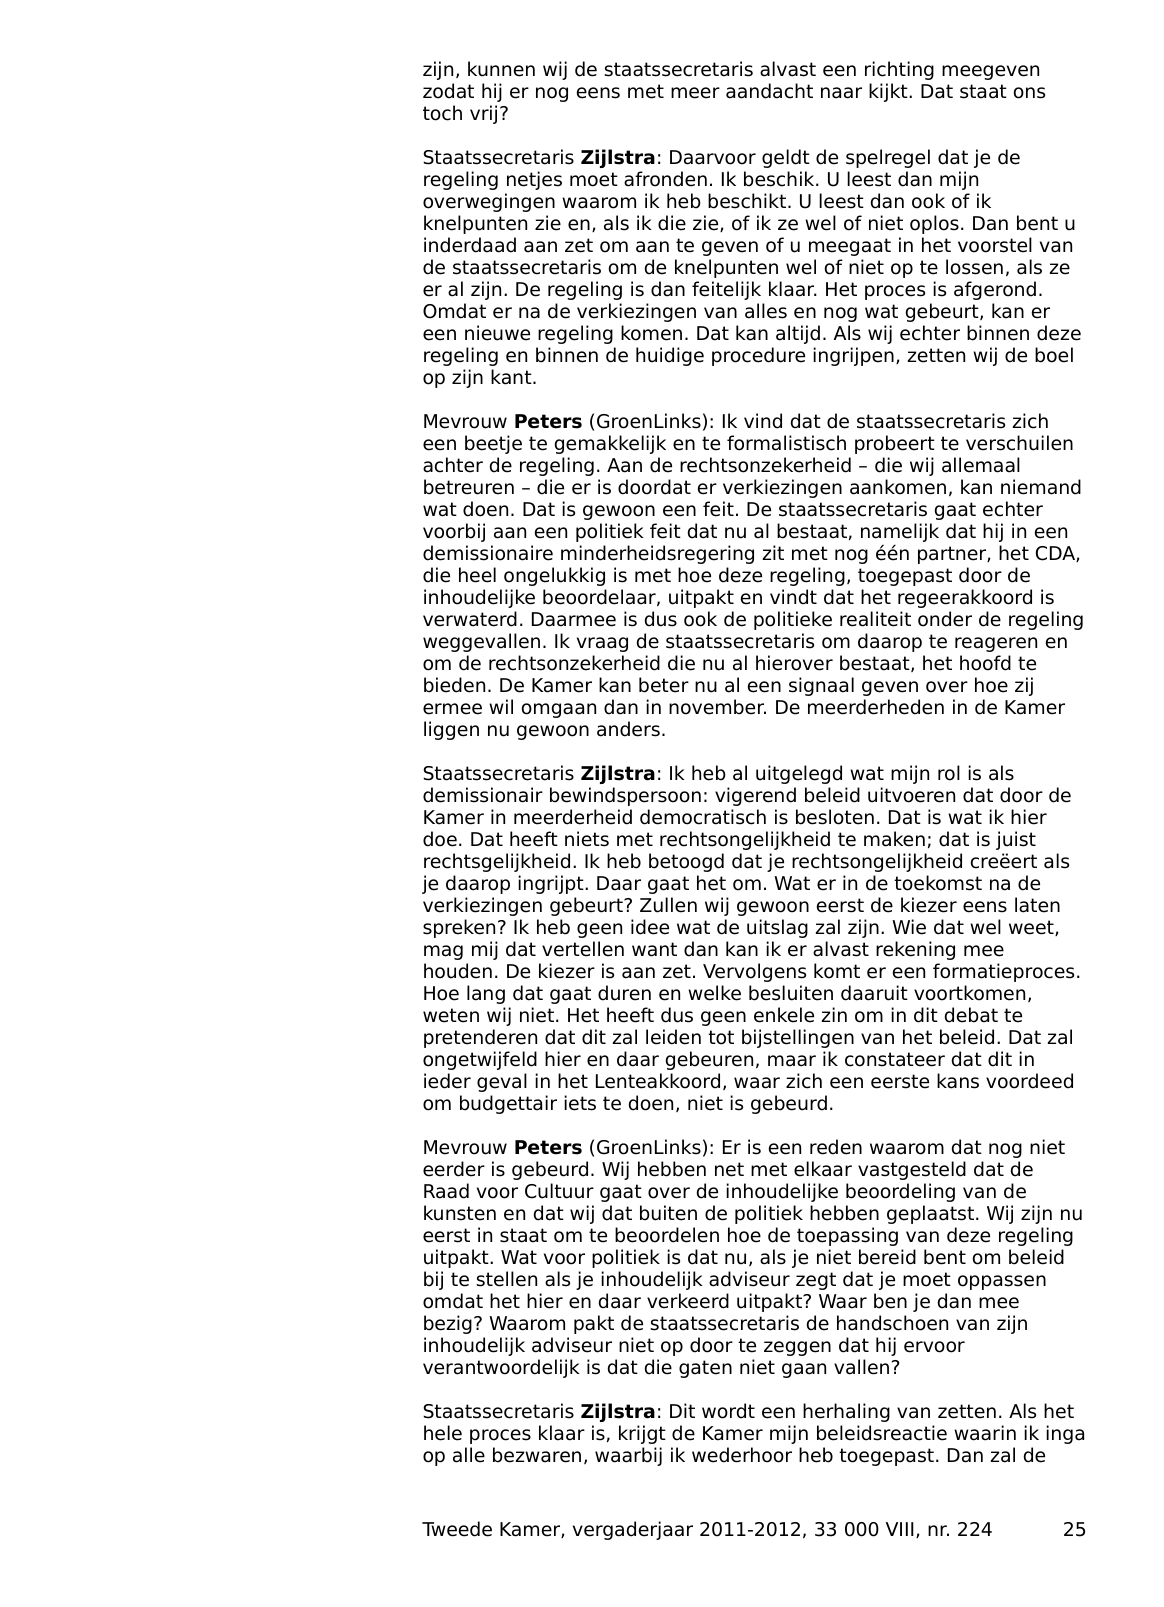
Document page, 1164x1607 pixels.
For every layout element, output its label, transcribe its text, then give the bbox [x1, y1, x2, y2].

text Mevrouw Peters (GroenLinks): Er is een reden waarom dat nog niet eerder is gebeurd. Wij hebben net met elkaar vastgesteld dat de Raad voor Cultuur gaat over de inhoudelijke beoordeling van de kunsten en dat wij dat buiten de politiek hebben geplaatst. Wij zijn nu eerst in staat om te beoordelen hoe de toepassing van deze regeling uitpakt. Wat voor politiek is dat nu, als je niet bereid bent om beleid bij te stellen als je inhoudelijk adviseur zegt dat je moet oppassen omdat het hier en daar verkeerd uitpakt? Waar ben je dan mee bezig? Waarom pakt de staatssecretaris de handschoen van zijn inhoudelijk adviseur niet op door te zeggen dat hij ervoor verantwoordelijk is dat die gaten niet gaan vallen? [422, 1137, 1087, 1379]
text Mevrouw Peters (GroenLinks): Ik vind dat de staatssecretaris zich een beetje te gemakkelijk en te formalistisch probeert te verschuilen achter de regeling. Aan de rechtsonzekerheid – die wij allemaal betreuren – die er is doordat er verkiezingen aankomen, kan niemand wat doen. Dat is gewoon een feit. De staatssecretaris gaat echter voorbij aan een politiek feit dat nu al bestaat, namelijk dat hij in een demissionaire minderheidsregering zit met nog één partner, het CDA, die heel ongelukkig is met hoe deze regeling, toegepast door de inhoudelijke beoordelaar, uitpakt en vindt dat het regeerakkoord is verwaterd. Daarmee is dus ook de politieke realiteit onder de regeling weggevallen. Ik vraag de staatssecretaris om daarop te reageren en om de rechtsonzekerheid die nu al hierover bestaat, het hoofd te bieden. De Kamer kan beter nu al een signaal geven over hoe zij ermee wil omgaan dan in november. De meerderheden in de Kamer liggen nu gewoon anders. [422, 411, 1087, 741]
text Staatssecretaris Zijlstra: Ik heb al uitgelegd wat mijn rol is als demissionair bewindspersoon: vigerend beleid uitvoeren dat door de Kamer in meerderheid democratisch is besloten. Dat is wat ik hier doe. Dat heeft niets met rechtsongelijkheid te maken; dat is juist rechtsgelijkheid. Ik heb betoogd dat je rechtsongelijkheid creëert als je daarop ingrijpt. Daar gaat het om. Wat er in de toekomst na de verkiezingen gebeurt? Zullen wij gewoon eerst de kiezer eens laten spreken? Ik heb geen idee wat de uitslag zal zijn. Wie dat wel weet, mag mij dat vertellen want dan kan ik er alvast rekening mee houden. De kiezer is aan zet. Vervolgens komt er een formatieproces. Hoe lang dat gaat duren en welke besluiten daaruit voortkomen, weten wij niet. Het heeft dus geen enkele zin om in dit debat te pretenderen dat dit zal leiden tot bijstellingen van het beleid. Dat zal ongetwijfeld hier en daar gebeuren, maar ik constateer dat dit in ieder geval in het Lenteakkoord, waar zich een eerste kans voordeed om budgettair iets te doen, niet is gebeurd. [422, 763, 1087, 1115]
text Staatssecretaris Zijlstra: Dit wordt een herhaling van zetten. Als het hele proces klaar is, krijgt de Kamer mijn beleidsreactie waarin ik inga op alle bezwaren, waarbij ik wederhoor heb toegepast. Dan zal de [422, 1401, 1087, 1467]
text zijn, kunnen wij de staatssecretaris alvast een richting meegeven zodat hij er nog eens met meer aandacht naar kijkt. Dat staat ons toch vrij? [422, 59, 1087, 125]
text Staatssecretaris Zijlstra: Daarvoor geldt de spelregel dat je de regeling netjes moet afronden. Ik beschik. U leest dan mijn overwegingen waarom ik heb beschikt. U leest dan ook of ik knelpunten zie en, als ik die zie, of ik ze wel of niet oplos. Dan bent u inderdaad aan zet om aan te geven of u meegaat in het voorstel van de staatssecretaris om de knelpunten wel of niet op te lossen, als ze er al zijn. De regeling is dan feitelijk klaar. Het proces is afgerond. Omdat er na de verkiezingen van alles en nog wat gebeurt, kan er een nieuwe regeling komen. Dat kan altijd. Als wij echter binnen deze regeling en binnen de huidige procedure ingrijpen, zetten wij de boel op zijn kant. [422, 147, 1087, 389]
